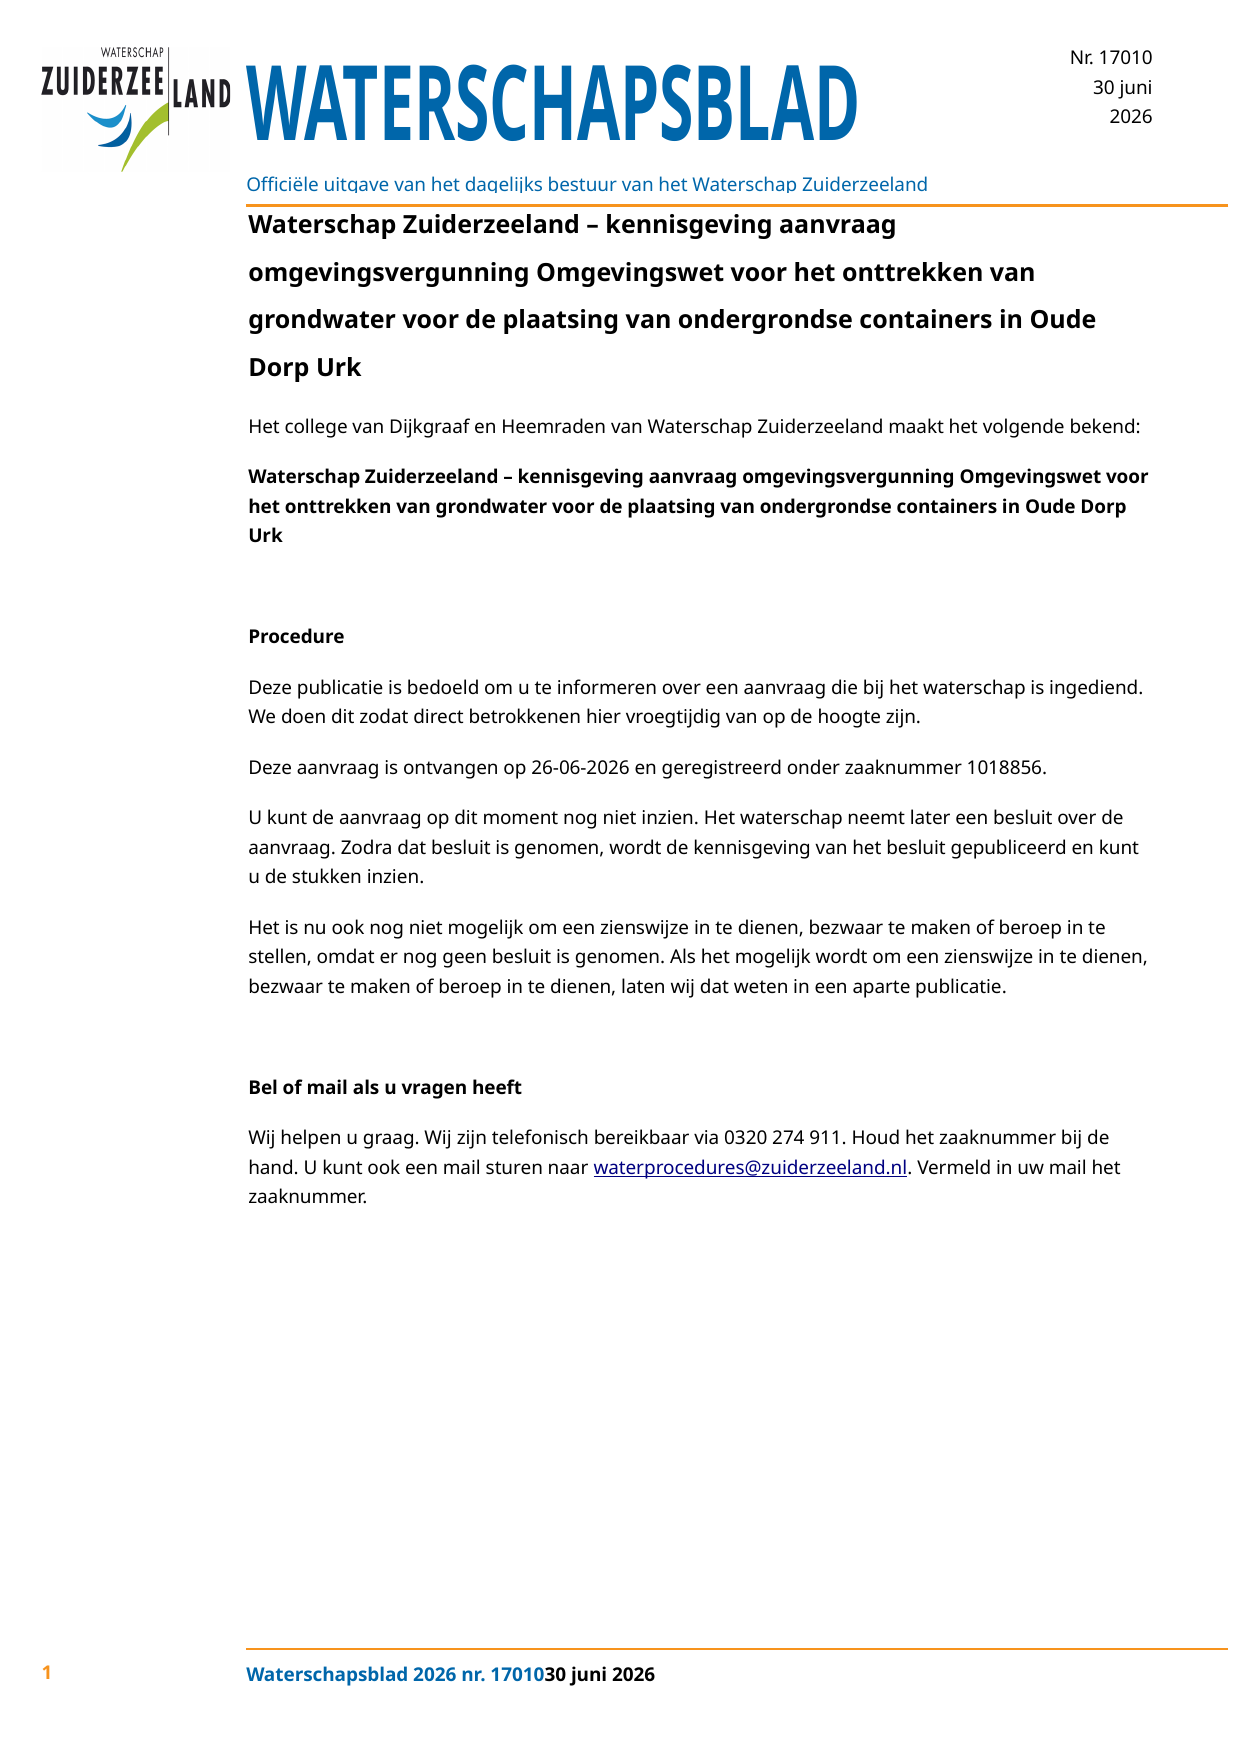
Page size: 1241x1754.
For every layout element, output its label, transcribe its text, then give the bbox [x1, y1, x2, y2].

text Het is nu ook nog niet mogelijk om een zienswijze in te dienen, bezwaar te maken of beroep in te stellen, omdat er nog geen besluit is genomen. Als het mogelijk wordt om een zienswijze in te dienen, bezwaar te maken of beroep in te dienen, laten wij dat weten in een aparte publicatie. [248, 914, 1152, 999]
text Bel of mail als u vragen heeft [248, 1074, 1152, 1100]
picture [41, 47, 231, 172]
text Het college van Dijkgraaf en Heemraden van Waterschap Zuiderzeeland maakt het volgende bekend: [248, 413, 1152, 439]
text Procedure [248, 623, 1152, 649]
text Wij helpen u graag. Wij zijn telefonisch bereikbaar via 0320 274 911. Houd het zaaknummer bij de hand. U kunt ook een mail sturen naar waterprocedures@zuiderzeeland.nl. Vermeld in uw mail het zaaknummer. [248, 1124, 1152, 1209]
text Deze aanvraag is ontvangen op 26-06-2026 en geregistreerd onder zaaknummer 1018856. [248, 754, 1152, 780]
text Deze publicatie is bedoeld om u te informeren over een aanvraag die bij het waterschap is ingediend. We doen dit zodat direct betrokkenen hier vroegtijdig van op de hoogte zijn. [248, 674, 1152, 729]
text Waterschap Zuiderzeeland – kennisgeving aanvraag omgevingsvergunning Omgevingswet voor het onttrekken van grondwater voor de plaatsing van ondergrondse containers in Oude Dorp Urk [248, 463, 1152, 548]
text U kunt de aanvraag op dit moment nog niet inzien. Het waterschap neemt later een besluit over de aanvraag. Zodra dat besluit is genomen, wordt de kennisgeving van het besluit gepubliceerd en kunt u de stukken inzien. [248, 804, 1152, 889]
text Waterschap Zuiderzeeland – kennisgeving aanvraag omgevingsvergunning Omgevingswet voor het onttrekken van grondwater voor de plaatsing van ondergrondse containers in Oude Dorp Urk [248, 207, 1152, 384]
